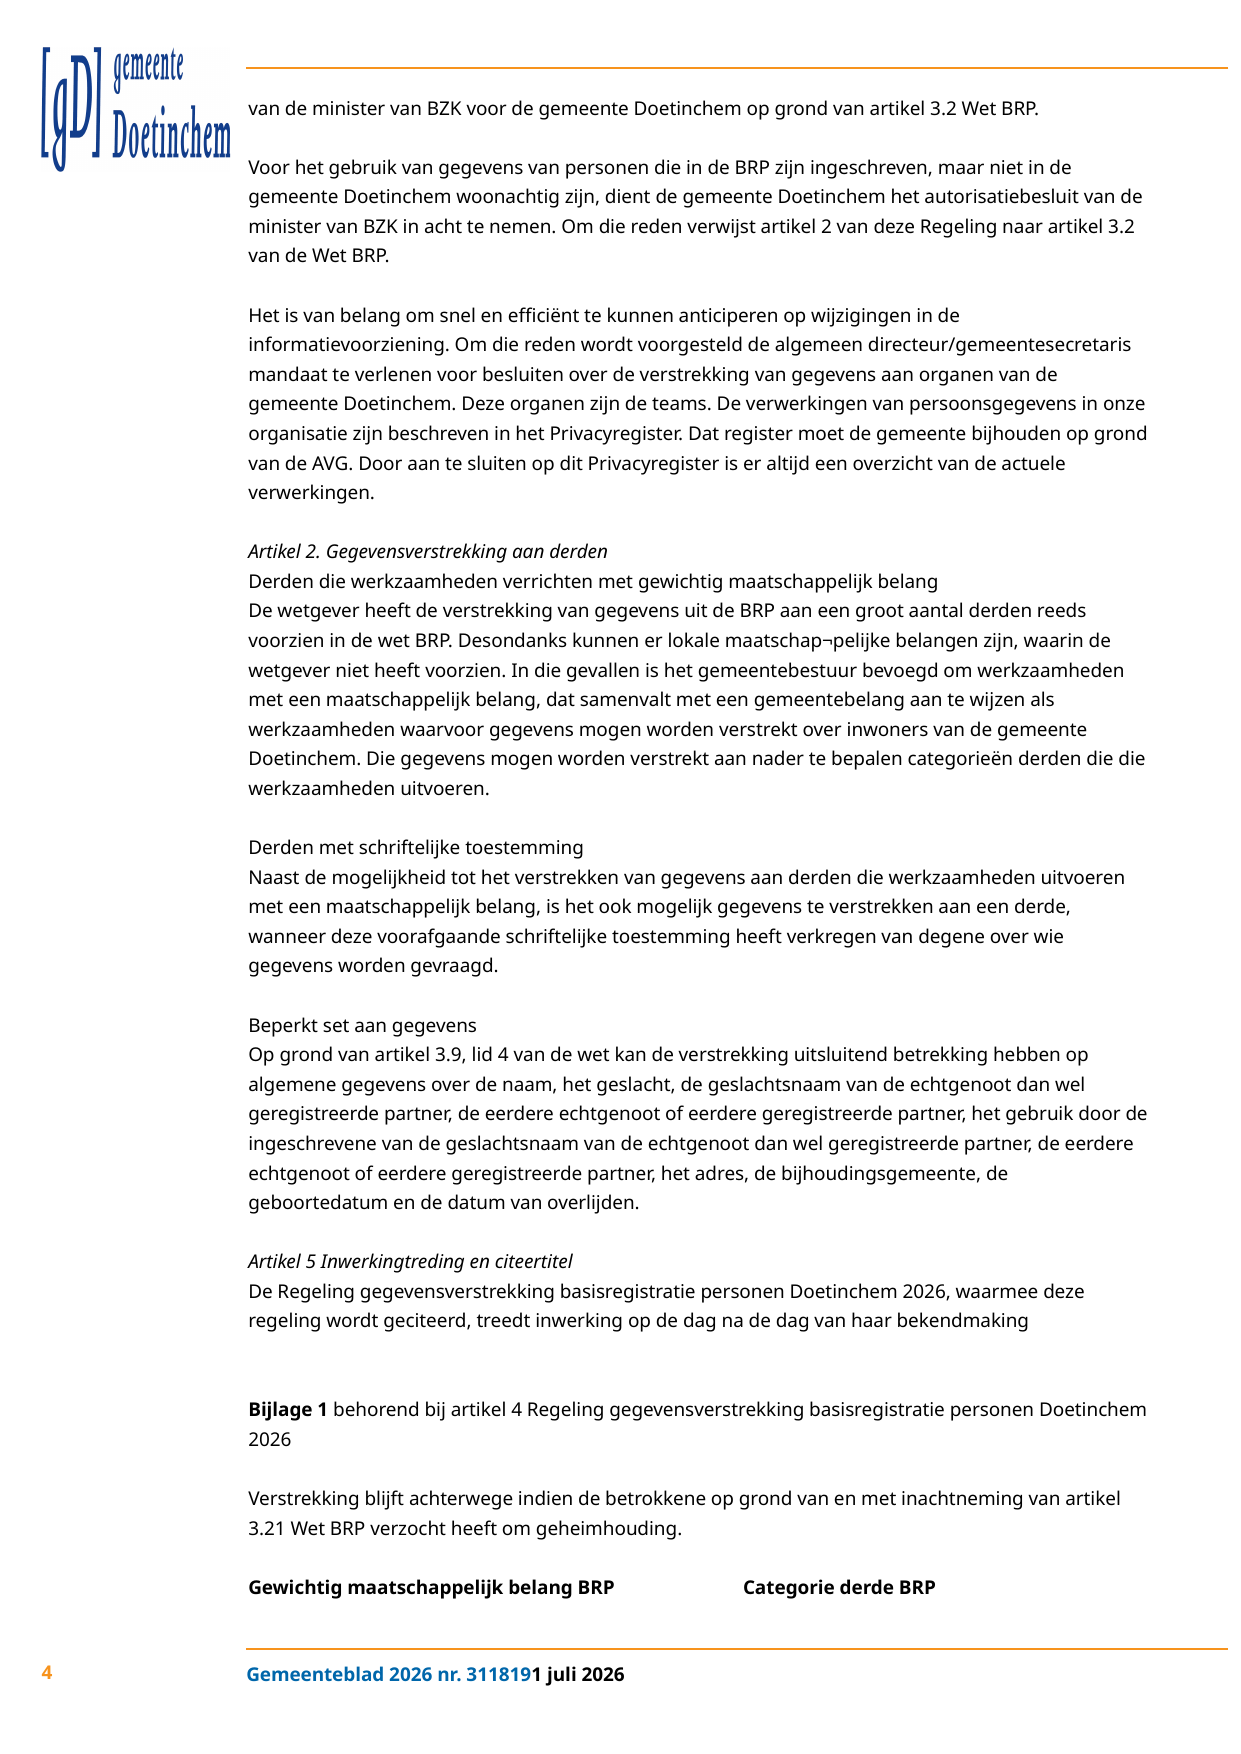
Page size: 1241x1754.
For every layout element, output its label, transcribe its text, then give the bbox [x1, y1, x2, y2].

text Beperkt set aan gegevens [248, 1012, 1152, 1038]
picture [41, 47, 231, 172]
text Het is van belang om snel en efficiënt te kunnen anticiperen op wijzigingen in de informatievoorziening. Om die reden wordt voorgesteld de algemeen directeur/gemeentesecretaris mandaat te verlenen voor besluiten over de verstrekking van gegevens aan organen van de gemeente Doetinchem. Deze organen zijn de teams. De verwerkingen van persoonsgegevens in onze organisatie zijn beschreven in het Privacyregister. Dat register moet de gemeente bijhouden op grond van de AVG. Door aan te sluiten op dit Privacyregister is er altijd een overzicht van de actuele verwerkingen. [248, 302, 1152, 505]
text Bijlage 1 behorend bij artikel 4 Regeling gegevensverstrekking basisregistratie personen Doetinchem 2026 [248, 1396, 1152, 1452]
text Derden die werkzaamheden verrichten met gewichtig maatschappelijk belang [248, 568, 1152, 594]
text Op grond van artikel 3.9, lid 4 van de wet kan de verstrekking uitsluitend betrekking hebben op algemene gegevens over de naam, het geslacht, de geslachtsnaam van de echtgenoot dan wel geregistreerde partner, de eerdere echtgenoot of eerdere geregistreerde partner, het gebruik door de ingeschrevene van de geslachtsnaam van de echtgenoot dan wel geregistreerde partner, de eerdere echtgenoot of eerdere geregistreerde partner, het adres, de bijhoudingsgemeente, de geboortedatum en de datum van overlijden. [248, 1041, 1152, 1215]
text De Regeling gegevensverstrekking basisregistratie personen Doetinchem 2026, waarmee deze regeling wordt geciteerd, treedt inwerking op de dag na de dag van haar bekendmaking [248, 1278, 1152, 1333]
text Naast de mogelijkheid tot het verstrekken van gegevens aan derden die werkzaamheden uitvoeren met een maatschappelijk belang, is het ook mogelijk gegevens te verstrekken aan een derde, wanneer deze voorafgaande schriftelijke toestemming heeft verkregen van degene over wie gegevens worden gevraagd. [248, 864, 1152, 978]
text Derden met schriftelijke toestemming [248, 834, 1152, 860]
text Voor het gebruik van gegevens van personen die in de BRP zijn ingeschreven, maar niet in de gemeente Doetinchem woonachtig zijn, dient de gemeente Doetinchem het autorisatiebesluit van de minister van BZK in acht te nemen. Om die reden verwijst artikel 2 van deze Regeling naar artikel 3.2 van de Wet BRP. [248, 154, 1152, 268]
table_header Gewichtig maatschappelijk belang BRP [248, 1574, 743, 1600]
text van de minister van BZK voor de gemeente Doetinchem op grond van artikel 3.2 Wet BRP. [248, 95, 1152, 121]
text De wetgever heeft de verstrekking van gegevens uit de BRP aan een groot aantal derden reeds voorzien in de wet BRP. Desondanks kunnen er lokale maatschap¬pelijke belangen zijn, waarin de wetgever niet heeft voorzien. In die gevallen is het gemeentebestuur bevoegd om werkzaamheden met een maatschappelijk belang, dat samenvalt met een gemeentebelang aan te wijzen als werkzaamheden waarvoor gegevens mogen worden verstrekt over inwoners van de gemeente Doetinchem. Die gegevens mogen worden verstrekt aan nader te bepalen categorieën derden die die werkzaamheden uitvoeren. [248, 598, 1152, 801]
text Verstrekking blijft achterwege indien de betrokkene op grond van en met inachtneming van artikel 3.21 Wet BRP verzocht heeft om geheimhouding. [248, 1485, 1152, 1541]
text Artikel 5 Inwerkingtreding en citeertitel [248, 1248, 1152, 1274]
text Artikel 2. Gegevensverstrekking aan derden [248, 538, 1152, 564]
table_header Categorie derde BRP [743, 1574, 1152, 1600]
